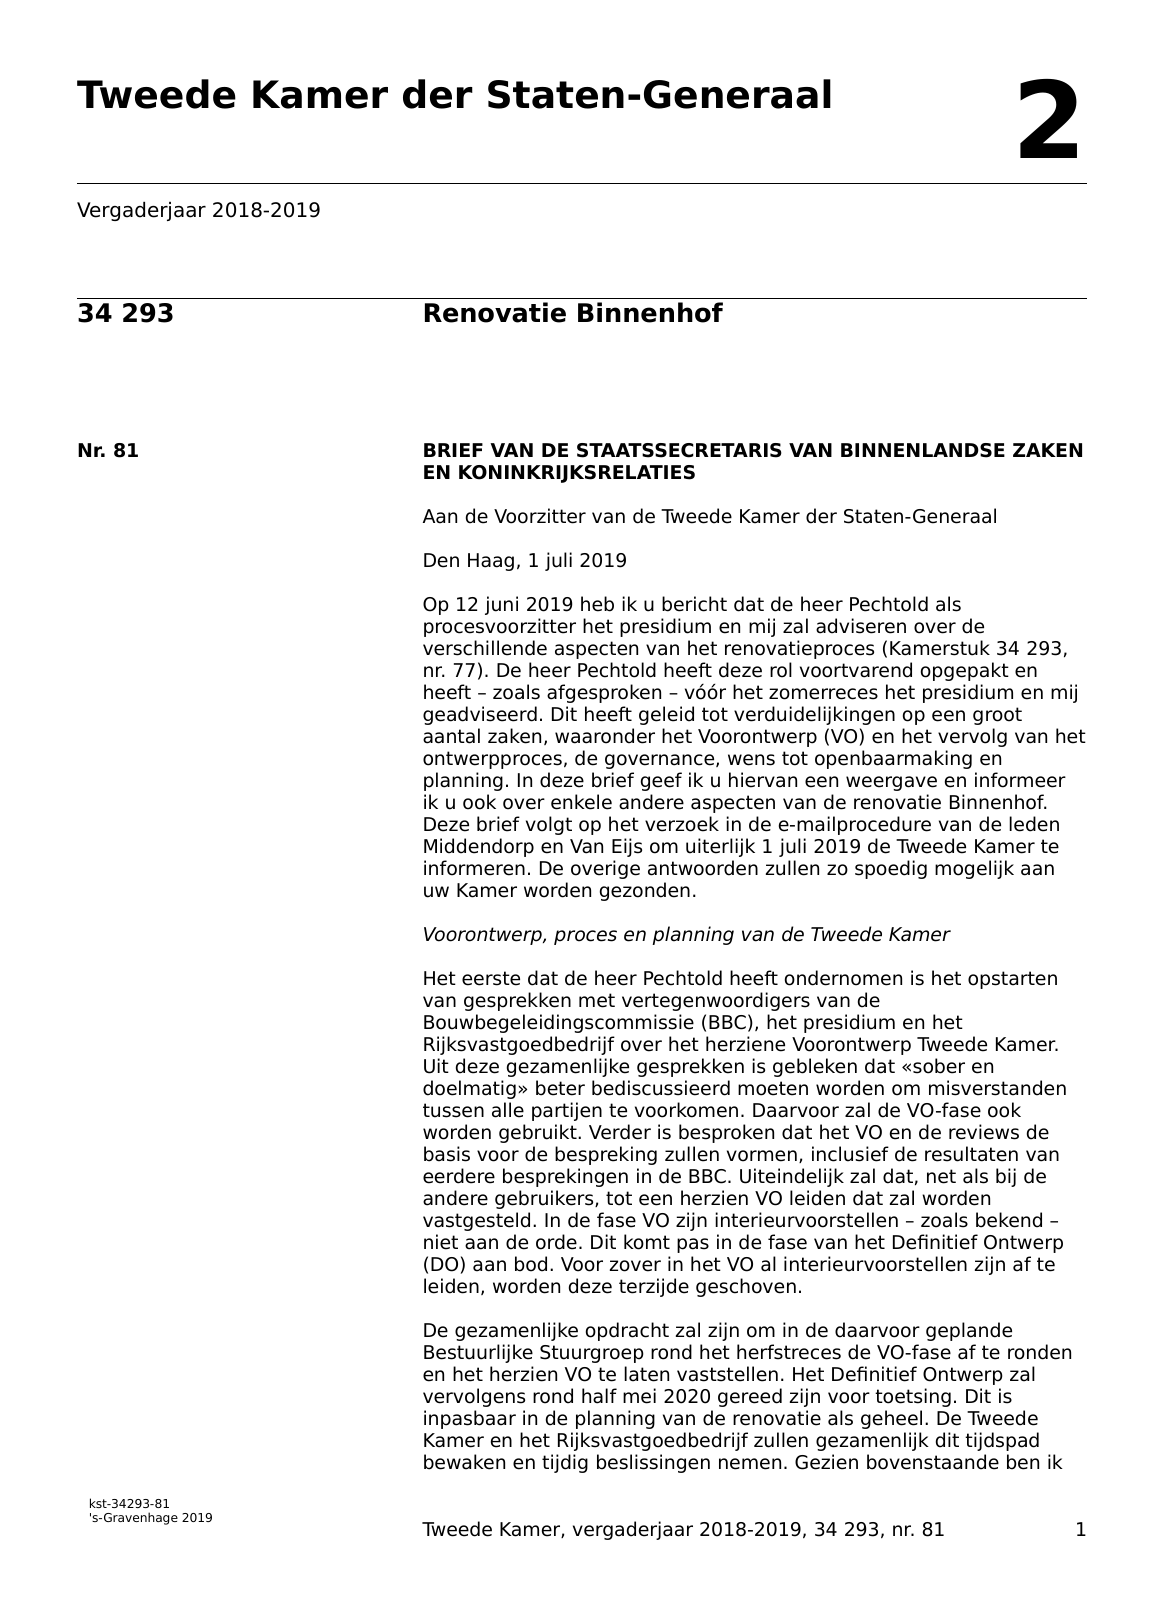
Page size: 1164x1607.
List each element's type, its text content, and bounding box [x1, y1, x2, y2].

text kst-34293-81 [88, 1497, 323, 1511]
table_header Tweede Kamer der Staten-Generaal [77, 59, 886, 183]
text Aan de Voorzitter van de Tweede Kamer der Staten-Generaal [422, 506, 1087, 528]
text 's-Gravenhage 2019 [88, 1511, 323, 1525]
subtitle Voorontwerp, proces en planning van de Tweede Kamer [422, 924, 1087, 946]
table_cell Vergaderjaar 2018-2019 [77, 184, 1087, 298]
subtitle Nr. 81 BRIEF VAN DE STAATSSECRETARIS VAN BINNENLANDSE ZAKEN EN KONINKRIJKSRELATIES [77, 440, 1087, 484]
text Het eerste dat de heer Pechtold heeft ondernomen is het opstarten van gesprekken met vertegenwoordigers van de Bouwbegeleidingscommissie (BBC), het presidium en het Rijksvastgoedbedrijf over het herziene Voorontwerp Tweede Kamer. Uit deze gezamenlijke gesprekken is gebleken dat «sober en doelmatig» beter bediscussieerd moeten worden om misverstanden tussen alle partijen te voorkomen. Daarvoor zal de VO-fase ook worden gebruikt. Verder is besproken dat het VO en de reviews de basis voor de bespreking zullen vormen, inclusief de resultaten van eerdere besprekingen in de BBC. Uiteindelijk zal dat, net als bij de andere gebruikers, tot een herzien VO leiden dat zal worden vastgesteld. In de fase VO zijn interieurvoorstellen – zoals bekend – niet aan de orde. Dit komt pas in de fase van het Definitief Ontwerp (DO) aan bod. Voor zover in het VO al interieurvoorstellen zijn af te leiden, worden deze terzijde geschoven. [422, 968, 1087, 1298]
text Den Haag, 1 juli 2019 [422, 550, 1087, 572]
text De gezamenlijke opdracht zal zijn om in de daarvoor geplande Bestuurlijke Stuurgroep rond het herfstreces de VO-fase af te ronden en het herzien VO te laten vaststellen. Het Definitief Ontwerp zal vervolgens rond half mei 2020 gereed zijn voor toetsing. Dit is inpasbaar in de planning van de renovatie als geheel. De Tweede Kamer en het Rijksvastgoedbedrijf zullen gezamenlijk dit tijdspad bewaken en tijdig beslissingen nemen. Gezien bovenstaande ben ik [422, 1320, 1087, 1474]
table_header 2 [886, 59, 1087, 183]
subtitle 34 293 Renovatie Binnenhof [77, 299, 1087, 329]
text Op 12 juni 2019 heb ik u bericht dat de heer Pechtold als procesvoorzitter het presidium en mij zal adviseren over de verschillende aspecten van het renovatieproces (Kamerstuk 34 293, nr. 77). De heer Pechtold heeft deze rol voortvarend opgepakt en heeft – zoals afgesproken – vóór het zomerreces het presidium en mij geadviseerd. Dit heeft geleid tot verduidelijkingen op een groot aantal zaken, waaronder het Voorontwerp (VO) en het vervolg van het ontwerpproces, de governance, wens tot openbaarmaking en planning. In deze brief geef ik u hiervan een weergave en informeer ik u ook over enkele andere aspecten van de renovatie Binnenhof. Deze brief volgt op het verzoek in de e-mailprocedure van de leden Middendorp en Van Eijs om uiterlijk 1 juli 2019 de Tweede Kamer te informeren. De overige antwoorden zullen zo spoedig mogelijk aan uw Kamer worden gezonden. [422, 594, 1087, 902]
